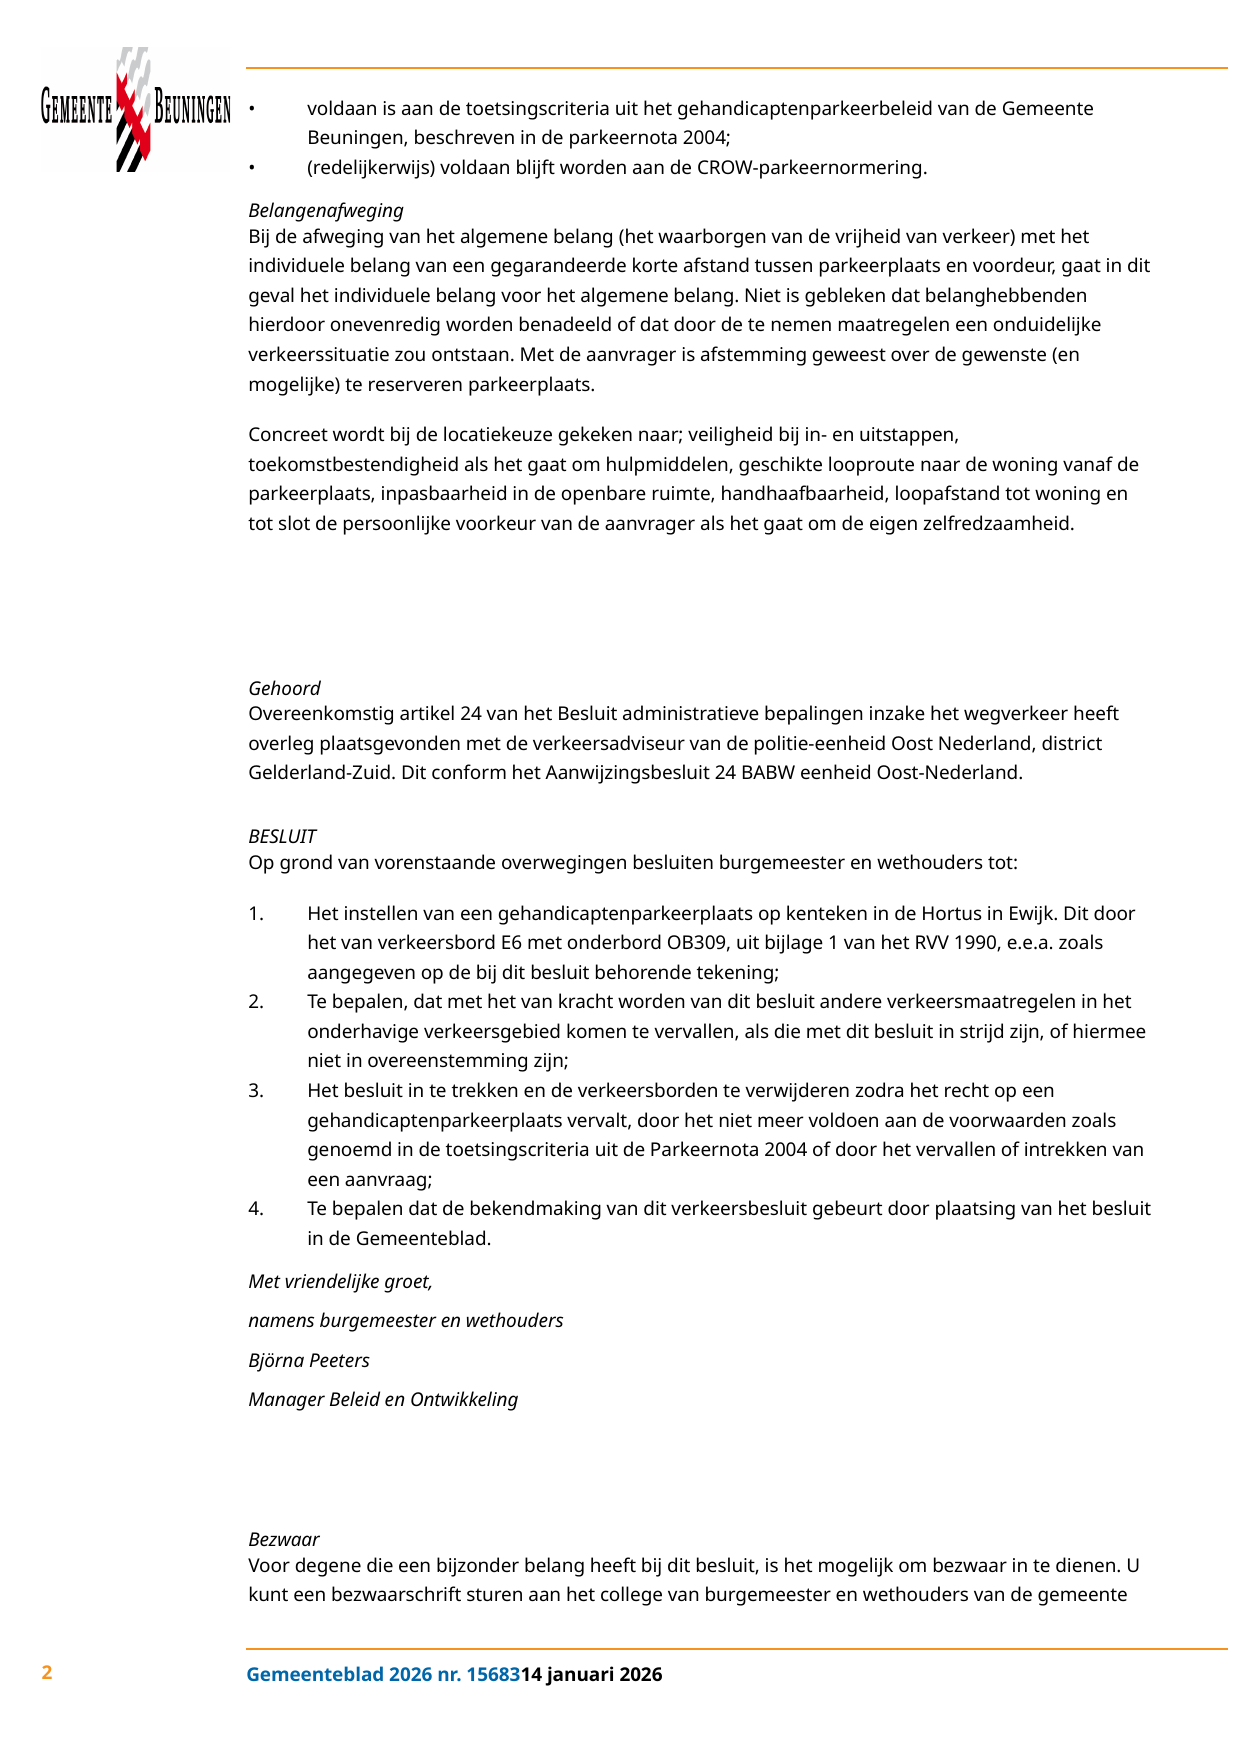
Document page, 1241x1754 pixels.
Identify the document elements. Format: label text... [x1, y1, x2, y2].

text Bezwaar [248, 1526, 1152, 1552]
list Het besluit in te trekken en de verkeersborden te verwijderen zodra het recht op een gehandicaptenparkeerplaats vervalt, door het niet meer voldoen aan de voorwaarden zoals genoemd in de toetsingscriteria uit de Parkeernota 2004 of door het vervallen of intrekken van een aanvraag; [248, 1077, 1152, 1192]
list Te bepalen, dat met het van kracht worden van dit besluit andere verkeersmaatregelen in het onderhavige verkeersgebied komen te vervallen, als die met dit besluit in strijd zijn, of hiermee niet in overeenstemming zijn; [248, 988, 1152, 1073]
list Te bepalen dat de bekendmaking van dit verkeersbesluit gebeurt door plaatsing van het besluit in de Gemeenteblad. [248, 1196, 1152, 1251]
text Bij de afweging van het algemene belang (het waarborgen van de vrijheid van verkeer) met het individuele belang van een gegarandeerde korte afstand tussen parkeerplaats en voordeur, gaat in dit geval het individuele belang voor het algemene belang. Niet is gebleken dat belanghebbenden hierdoor onevenredig worden benadeeld of dat door de te nemen maatregelen een onduidelijke verkeerssituatie zou ontstaan. Met de aanvrager is afstemming geweest over de gewenste (en mogelijke) te reserveren parkeerplaats. [248, 223, 1152, 396]
text Björna Peeters [248, 1347, 1152, 1372]
text Op grond van vorenstaande overwegingen besluiten burgemeester en wethouders tot: [248, 849, 1152, 875]
text Manager Beleid en Ontwikkeling [248, 1386, 1152, 1412]
text Voor degene die een bijzonder belang heeft bij dit besluit, is het mogelijk om bezwaar in te dienen. U kunt een bezwaarschrift sturen aan het college van burgemeester en wethouders van de gemeente [248, 1552, 1152, 1607]
text Concreet wordt bij de locatiekeuze gekeken naar; veiligheid bij in- en uitstappen, toekomstbestendigheid als het gaat om hulpmiddelen, geschikte looproute naar de woning vanaf de parkeerplaats, inpasbaarheid in de openbare ruimte, handhaafbaarheid, loopafstand tot woning en tot slot de persoonlijke voorkeur van de aanvrager als het gaat om de eigen zelfredzaamheid. [248, 421, 1152, 536]
list (redelijkerwijs) voldaan blijft worden aan de CROW-parkeernormering. [248, 154, 1152, 180]
text namens burgemeester en wethouders [248, 1307, 1152, 1333]
picture [41, 47, 231, 172]
list voldaan is aan de toetsingscriteria uit het gehandicaptenparkeerbeleid van de Gemeente Beuningen, beschreven in de parkeernota 2004; [248, 95, 1152, 150]
text Belangenafweging [248, 197, 1152, 223]
text Met vriendelijke groet, [248, 1268, 1152, 1294]
list Het instellen van een gehandicaptenparkeerplaats op kenteken in de Hortus in Ewijk. Dit door het van verkeersbord E6 met onderbord OB309, uit bijlage 1 van het RVV 1990, e.e.a. zoals aangegeven op de bij dit besluit behorende tekening; [248, 900, 1152, 984]
text Overeenkomstig artikel 24 van het Besluit administratieve bepalingen inzake het wegverkeer heeft overleg plaatsgevonden met de verkeersadviseur van de politie-eenheid Oost Nederland, district Gelderland-Zuid. Dit conform het Aanwijzingsbesluit 24 BABW eenheid Oost-Nederland. [248, 700, 1152, 785]
text BESLUIT [248, 823, 1152, 849]
text Gehoord [248, 675, 1152, 700]
